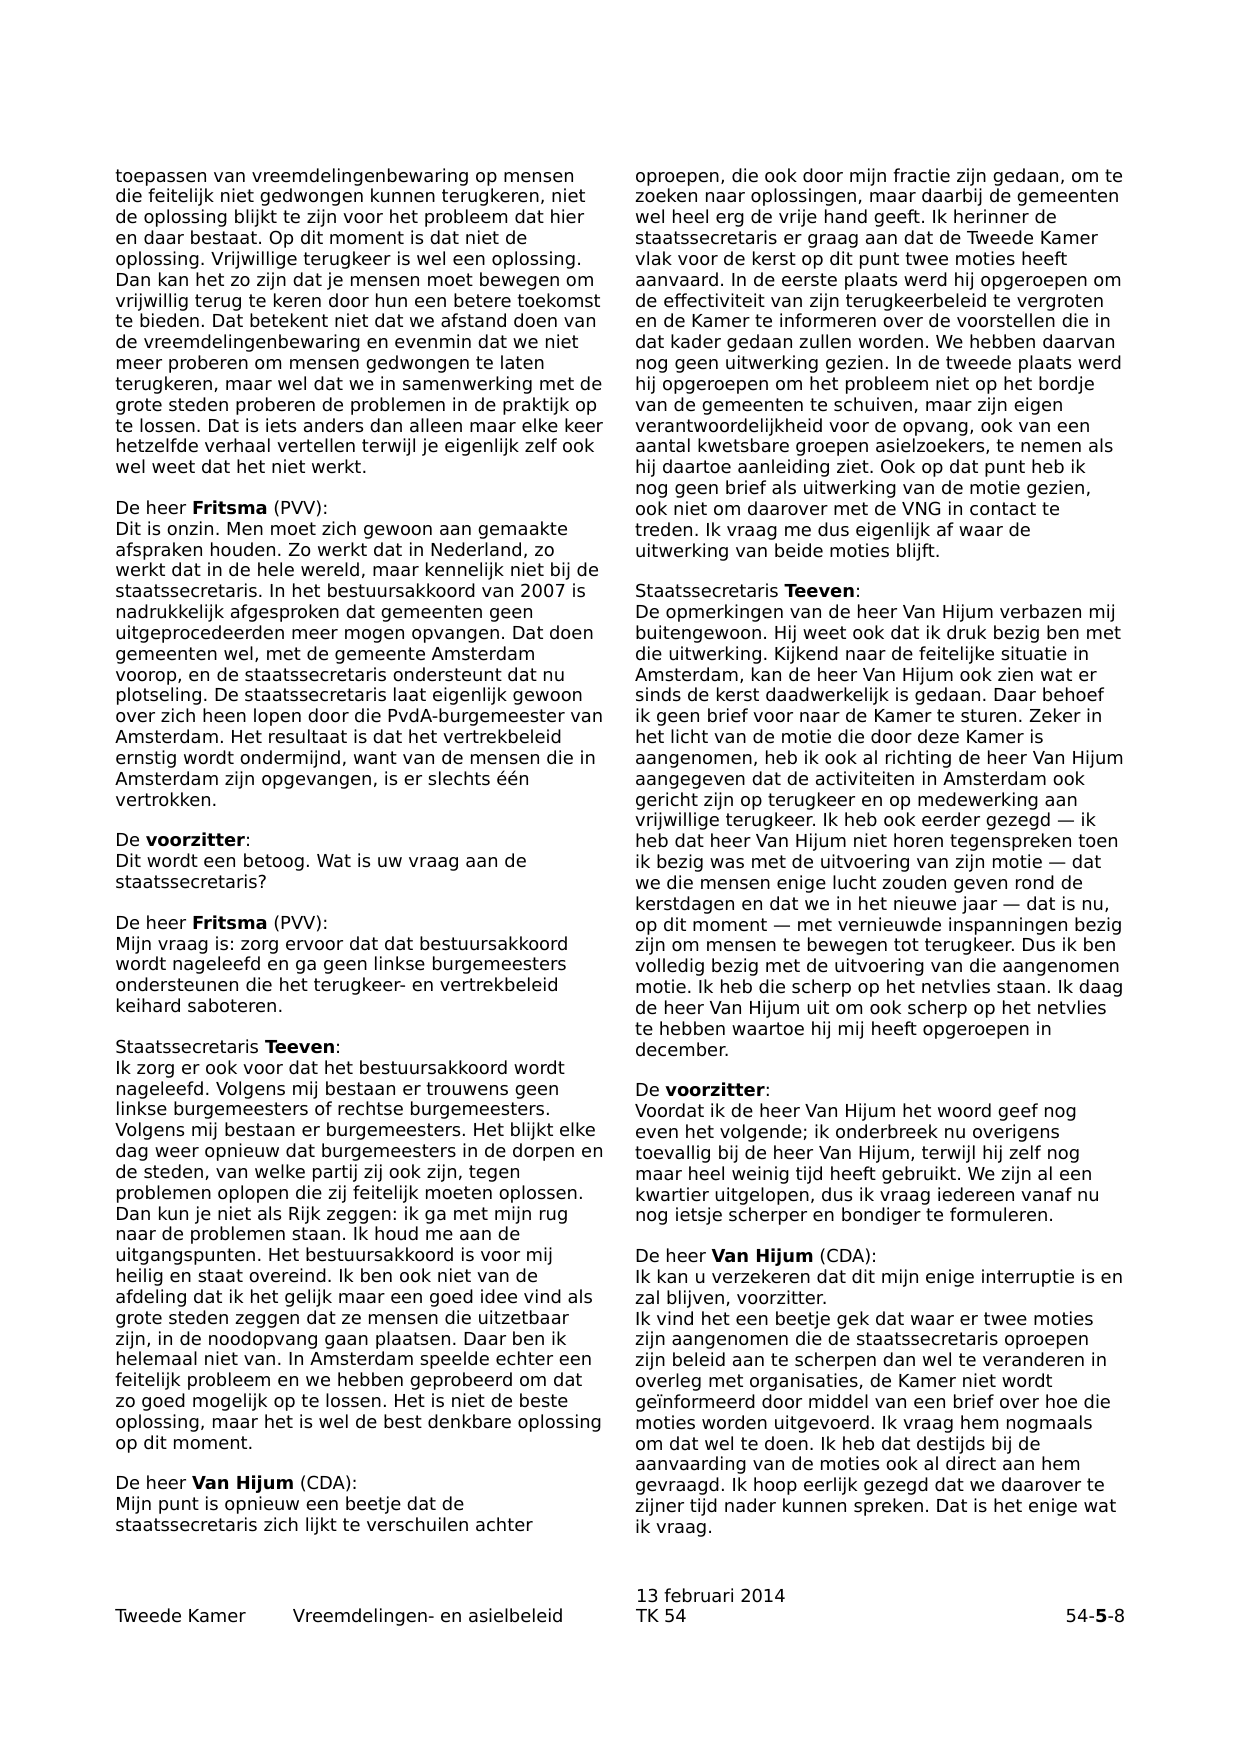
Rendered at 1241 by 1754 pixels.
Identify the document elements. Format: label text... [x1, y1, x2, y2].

text toepassen van vreemdelingenbewaring op mensen die feitelijk niet gedwongen kunnen terugkeren, niet de oplossing blijkt te zijn voor het probleem dat hier en daar bestaat. Op dit moment is dat niet de oplossing. Vrijwillige terugkeer is wel een oplossing. Dan kan het zo zijn dat je mensen moet bewegen om vrijwillig terug te keren door hun een betere toekomst te bieden. Dat betekent niet dat we afstand doen van de vreemdelingenbewaring en evenmin dat we niet meer proberen om mensen gedwongen te laten terugkeren, maar wel dat we in samenwerking met de grote steden proberen de problemen in de praktijk op te lossen. Dat is iets anders dan alleen maar elke keer hetzelfde verhaal vertellen terwijl je eigenlijk zelf ook wel weet dat het niet werkt. [115, 165, 605, 478]
text Mijn punt is opnieuw een beetje dat de staatssecretaris zich lijkt te verschuilen achter [115, 1494, 605, 1536]
text Ik vind het een beetje gek dat waar er twee moties zijn aangenomen die de staatssecretaris oproepen zijn beleid aan te scherpen dan wel te veranderen in overleg met organisaties, de Kamer niet wordt geïnformeerd door middel van een brief over hoe die moties worden uitgevoerd. Ik vraag hem nogmaals om dat wel te doen. Ik heb dat destijds bij de aanvaarding van de moties ook al direct aan hem gevraagd. Ik hoop eerlijk gezegd dat we daarover te zijner tijd nader kunnen spreken. Dat is het enige wat ik vraag. [635, 1308, 1125, 1537]
text De heer Fritsma (PVV): [115, 913, 605, 933]
text Dit wordt een betoog. Wat is uw vraag aan de staatssecretaris? [115, 851, 605, 893]
text De voorzitter: [635, 1080, 1125, 1101]
text Ik kan u verzekeren dat dit mijn enige interruptie is en zal blijven, voorzitter. [635, 1267, 1125, 1308]
text De voorzitter: [115, 830, 605, 851]
text De heer Fritsma (PVV): [115, 498, 605, 518]
text Staatssecretaris Teeven: [635, 581, 1125, 602]
text Voordat ik de heer Van Hijum het woord geef nog even het volgende; ik onderbreek nu overigens toevallig bij de heer Van Hijum, terwijl hij zelf nog maar heel weinig tijd heeft gebruikt. We zijn al een kwartier uitgelopen, dus ik vraag iedereen vanaf nu nog ietsje scherper en bondiger te formuleren. [635, 1101, 1125, 1226]
text De opmerkingen van de heer Van Hijum verbazen mij buitengewoon. Hij weet ook dat ik druk bezig ben met die uitwerking. Kijkend naar de feitelijke situatie in Amsterdam, kan de heer Van Hijum ook zien wat er sinds de kerst daadwerkelijk is gedaan. Daar behoef ik geen brief voor naar de Kamer te sturen. Zeker in het licht van de motie die door deze Kamer is aangenomen, heb ik ook al richting de heer Van Hijum aangegeven dat de activiteiten in Amsterdam ook gericht zijn op terugkeer en op medewerking aan vrijwillige terugkeer. Ik heb ook eerder gezegd — ik heb dat heer Van Hijum niet horen tegenspreken toen ik bezig was met de uitvoering van zijn motie — dat we die mensen enige lucht zouden geven rond de kerstdagen en dat we in het nieuwe jaar — dat is nu, op dit moment — met vernieuwde inspanningen bezig zijn om mensen te bewegen tot terugkeer. Dus ik ben volledig bezig met de uitvoering van die aangenomen motie. Ik heb die scherp op het netvlies staan. Ik daag de heer Van Hijum uit om ook scherp op het netvlies te hebben waartoe hij mij heeft opgeroepen in december. [635, 602, 1125, 1060]
text Dit is onzin. Men moet zich gewoon aan gemaakte afspraken houden. Zo werkt dat in Nederland, zo werkt dat in de hele wereld, maar kennelijk niet bij de staatssecretaris. In het bestuursakkoord van 2007 is nadrukkelijk afgesproken dat gemeenten geen uitgeprocedeerden meer mogen opvangen. Dat doen gemeenten wel, met de gemeente Amsterdam voorop, en de staatssecretaris ondersteunt dat nu plotseling. De staatssecretaris laat eigenlijk gewoon over zich heen lopen door die PvdA-burgemeester van Amsterdam. Het resultaat is dat het vertrekbeleid ernstig wordt ondermijnd, want van de mensen die in Amsterdam zijn opgevangen, is er slechts één vertrokken. [115, 518, 605, 810]
text De heer Van Hijum (CDA): [115, 1473, 605, 1494]
text Mijn vraag is: zorg ervoor dat dat bestuursakkoord wordt nageleefd en ga geen linkse burgemeesters ondersteunen die het terugkeer- en vertrekbeleid keihard saboteren. [115, 933, 605, 1017]
text Staatssecretaris Teeven: [115, 1037, 605, 1057]
text oproepen, die ook door mijn fractie zijn gedaan, om te zoeken naar oplossingen, maar daarbij de gemeenten wel heel erg de vrije hand geeft. Ik herinner de staatssecretaris er graag aan dat de Tweede Kamer vlak voor de kerst op dit punt twee moties heeft aanvaard. In de eerste plaats werd hij opgeroepen om de effectiviteit van zijn terugkeerbeleid te vergroten en de Kamer te informeren over de voorstellen die in dat kader gedaan zullen worden. We hebben daarvan nog geen uitwerking gezien. In de tweede plaats werd hij opgeroepen om het probleem niet op het bordje van de gemeenten te schuiven, maar zijn eigen verantwoordelijkheid voor de opvang, ook van een aantal kwetsbare groepen asielzoekers, te nemen als hij daartoe aanleiding ziet. Ook op dat punt heb ik nog geen brief als uitwerking van de motie gezien, ook niet om daarover met de VNG in contact te treden. Ik vraag me dus eigenlijk af waar de uitwerking van beide moties blijft. [635, 165, 1125, 561]
text Ik zorg er ook voor dat het bestuursakkoord wordt nageleefd. Volgens mij bestaan er trouwens geen linkse burgemeesters of rechtse burgemeesters. Volgens mij bestaan er burgemeesters. Het blijkt elke dag weer opnieuw dat burgemeesters in de dorpen en de steden, van welke partij zij ook zijn, tegen problemen oplopen die zij feitelijk moeten oplossen. Dan kun je niet als Rijk zeggen: ik ga met mijn rug naar de problemen staan. Ik houd me aan de uitgangspunten. Het bestuursakkoord is voor mij heilig en staat overeind. Ik ben ook niet van de afdeling dat ik het gelijk maar een goed idee vind als grote steden zeggen dat ze mensen die uitzetbaar zijn, in de noodopvang gaan plaatsen. Daar ben ik helemaal niet van. In Amsterdam speelde echter een feitelijk probleem en we hebben geprobeerd om dat zo goed mogelijk op te lossen. Het is niet de beste oplossing, maar het is wel de best denkbare oplossing op dit moment. [115, 1057, 605, 1453]
text De heer Van Hijum (CDA): [635, 1246, 1125, 1267]
